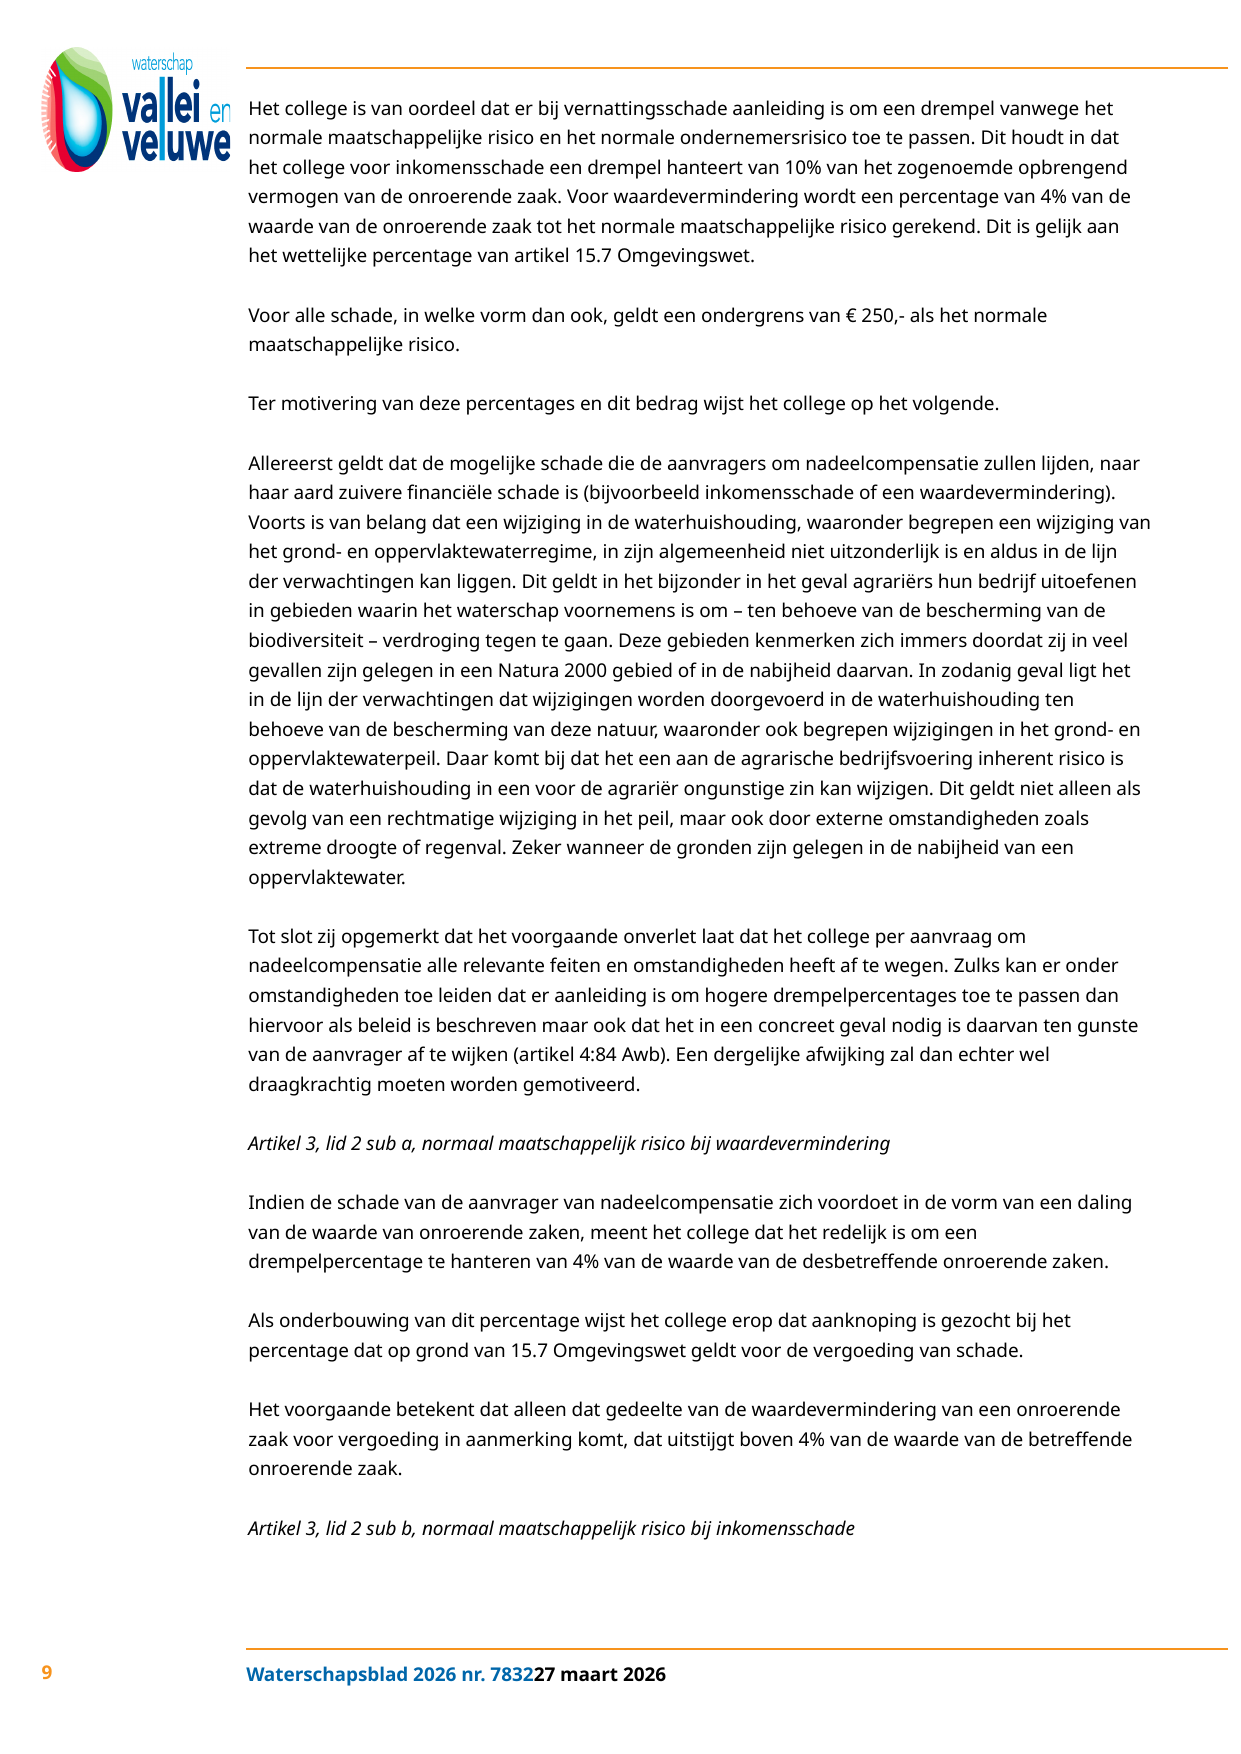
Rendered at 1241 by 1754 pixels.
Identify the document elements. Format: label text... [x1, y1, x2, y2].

text Het voorgaande betekent dat alleen dat gedeelte van de waardevermindering van een onroerende zaak voor vergoeding in aanmerking komt, dat uitstijgt boven 4% van de waarde van de betreffende onroerende zaak. [248, 1396, 1152, 1481]
text Tot slot zij opgemerkt dat het voorgaande onverlet laat dat het college per aanvraag om nadeelcompensatie alle relevante feiten en omstandigheden heeft af te wegen. Zulks kan er onder omstandigheden toe leiden dat er aanleiding is om hogere drempelpercentages toe te passen dan hiervoor als beleid is beschreven maar ook dat het in een concreet geval nodig is daarvan ten gunste van de aanvrager af te wijken (artikel 4:84 Awb). Een dergelijke afwijking zal dan echter wel draagkrachtig moeten worden gemotiveerd. [248, 923, 1152, 1097]
text Artikel 3, lid 2 sub a, normaal maatschappelijk risico bij waardevermindering [248, 1130, 1152, 1156]
picture [41, 47, 231, 172]
text Artikel 3, lid 2 sub b, normaal maatschappelijk risico bij inkomensschade [248, 1515, 1152, 1541]
text Allereerst geldt dat de mogelijke schade die de aanvragers om nadeelcompensatie zullen lijden, naar haar aard zuivere financiële schade is (bijvoorbeeld inkomensschade of een waardevermindering). Voorts is van belang dat een wijziging in de waterhuishouding, waaronder begrepen een wijziging van het grond- en oppervlaktewaterregime, in zijn algemeenheid niet uitzonderlijk is en aldus in de lijn der verwachtingen kan liggen. Dit geldt in het bijzonder in het geval agrariërs hun bedrijf uitoefenen in gebieden waarin het waterschap voornemens is om – ten behoeve van de bescherming van de biodiversiteit – verdroging tegen te gaan. Deze gebieden kenmerken zich immers doordat zij in veel gevallen zijn gelegen in een Natura 2000 gebied of in de nabijheid daarvan. In zodanig geval ligt het in de lijn der verwachtingen dat wijzigingen worden doorgevoerd in de waterhuishouding ten behoeve van de bescherming van deze natuur, waaronder ook begrepen wijzigingen in het grond- en oppervlaktewaterpeil. Daar komt bij dat het een aan de agrarische bedrijfsvoering inherent risico is dat de waterhuishouding in een voor de agrariër ongunstige zin kan wijzigen. Dit geldt niet alleen als gevolg van een rechtmatige wijziging in het peil, maar ook door externe omstandigheden zoals extreme droogte of regenval. Zeker wanneer de gronden zijn gelegen in de nabijheid van een oppervlaktewater. [248, 450, 1152, 890]
text Ter motivering van deze percentages en dit bedrag wijst het college op het volgende. [248, 391, 1152, 416]
text Het college is van oordeel dat er bij vernattingsschade aanleiding is om een drempel vanwege het normale maatschappelijke risico en het normale ondernemersrisico toe te passen. Dit houdt in dat het college voor inkomensschade een drempel hanteert van 10% van het zogenoemde opbrengend vermogen van de onroerende zaak. Voor waardevermindering wordt een percentage van 4% van de waarde van de onroerende zaak tot het normale maatschappelijke risico gerekend. Dit is gelijk aan het wettelijke percentage van artikel 15.7 Omgevingswet. [248, 95, 1152, 268]
text Als onderbouwing van dit percentage wijst het college erop dat aanknoping is gezocht bij het percentage dat op grond van 15.7 Omgevingswet geldt voor de vergoeding van schade. [248, 1308, 1152, 1363]
text Indien de schade van de aanvrager van nadeelcompensatie zich voordoet in de vorm van een daling van de waarde van onroerende zaken, meent het college dat het redelijk is om een drempelpercentage te hanteren van 4% van de waarde van de desbetreffende onroerende zaken. [248, 1189, 1152, 1274]
text Voor alle schade, in welke vorm dan ook, geldt een ondergrens van € 250,- als het normale maatschappelijke risico. [248, 302, 1152, 357]
